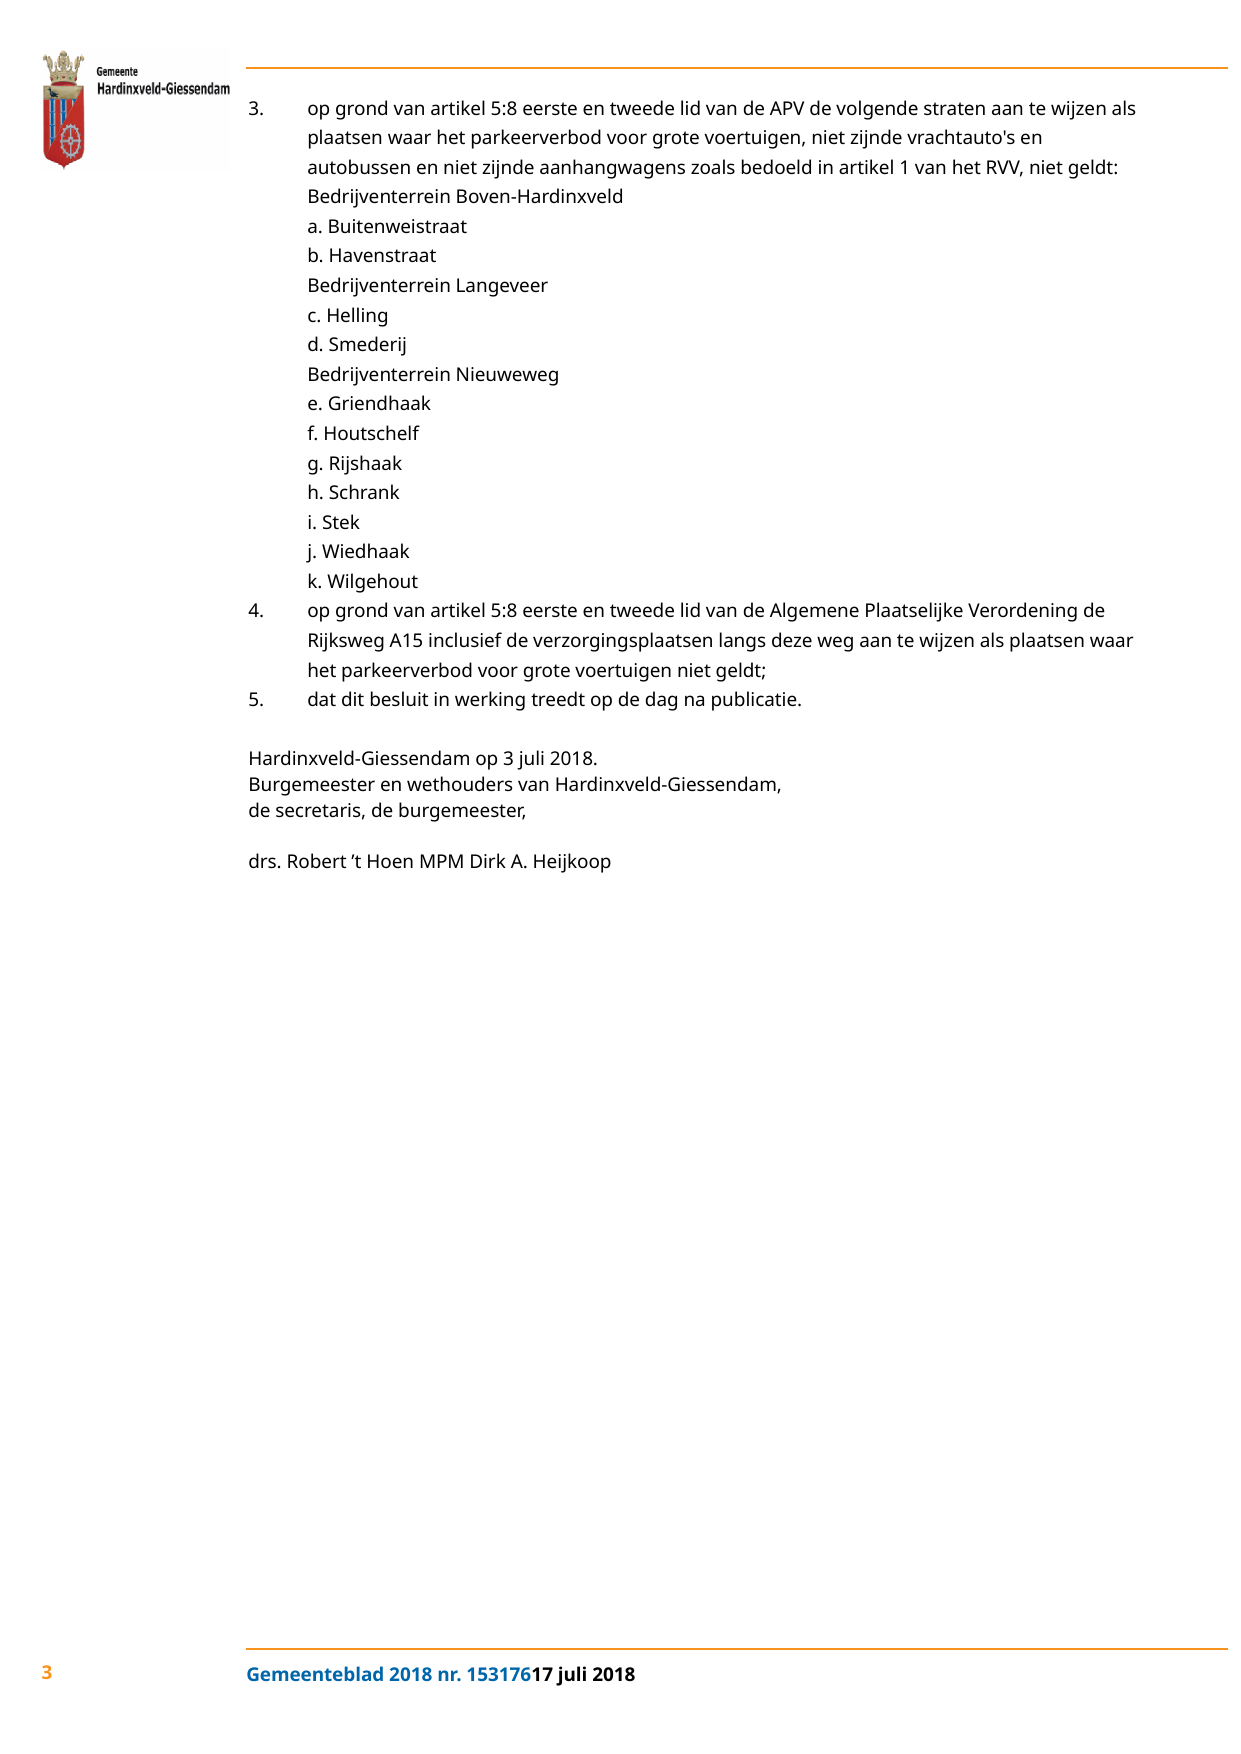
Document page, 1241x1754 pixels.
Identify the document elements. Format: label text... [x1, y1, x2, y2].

text Hardinxveld-Giessendam op 3 juli 2018. [248, 746, 1152, 771]
list Bedrijventerrein Boven-Hardinxveld [248, 183, 1152, 209]
text de secretaris, de burgemeester, [248, 797, 1152, 823]
list k. Wilgehout [248, 568, 1152, 594]
picture [41, 47, 231, 172]
list f. Houtschelf [248, 420, 1152, 446]
list op grond van artikel 5:8 eerste en tweede lid van de APV de volgende straten aan te wijzen als plaatsen waar het parkeerverbod voor grote voertuigen, niet zijnde vrachtauto's en autobussen en niet zijnde aanhangwagens zoals bedoeld in artikel 1 van het RVV, niet geldt: [248, 95, 1152, 180]
list b. Havenstraat [248, 243, 1152, 268]
list op grond van artikel 5:8 eerste en tweede lid van de Algemene Plaatselijke Verordening de Rijksweg A15 inclusief de verzorgingsplaatsen langs deze weg aan te wijzen als plaatsen waar het parkeerverbod voor grote voertuigen niet geldt; [248, 598, 1152, 683]
list e. Griendhaak [248, 391, 1152, 416]
list Bedrijventerrein Langeveer [248, 272, 1152, 298]
list dat dit besluit in werking treedt op de dag na publicatie. [248, 686, 1152, 712]
list i. Stek [248, 509, 1152, 535]
list c. Helling [248, 302, 1152, 328]
list d. Smederij [248, 331, 1152, 357]
text drs. Robert ’t Hoen MPM Dirk A. Heijkoop [248, 848, 1152, 874]
list h. Schrank [248, 479, 1152, 505]
list j. Wiedhaak [248, 538, 1152, 564]
list a. Buitenweistraat [248, 213, 1152, 239]
list Bedrijventerrein Nieuweweg [248, 361, 1152, 387]
list g. Rijshaak [248, 450, 1152, 476]
text Burgemeester en wethouders van Hardinxveld-Giessendam, [248, 771, 1152, 797]
